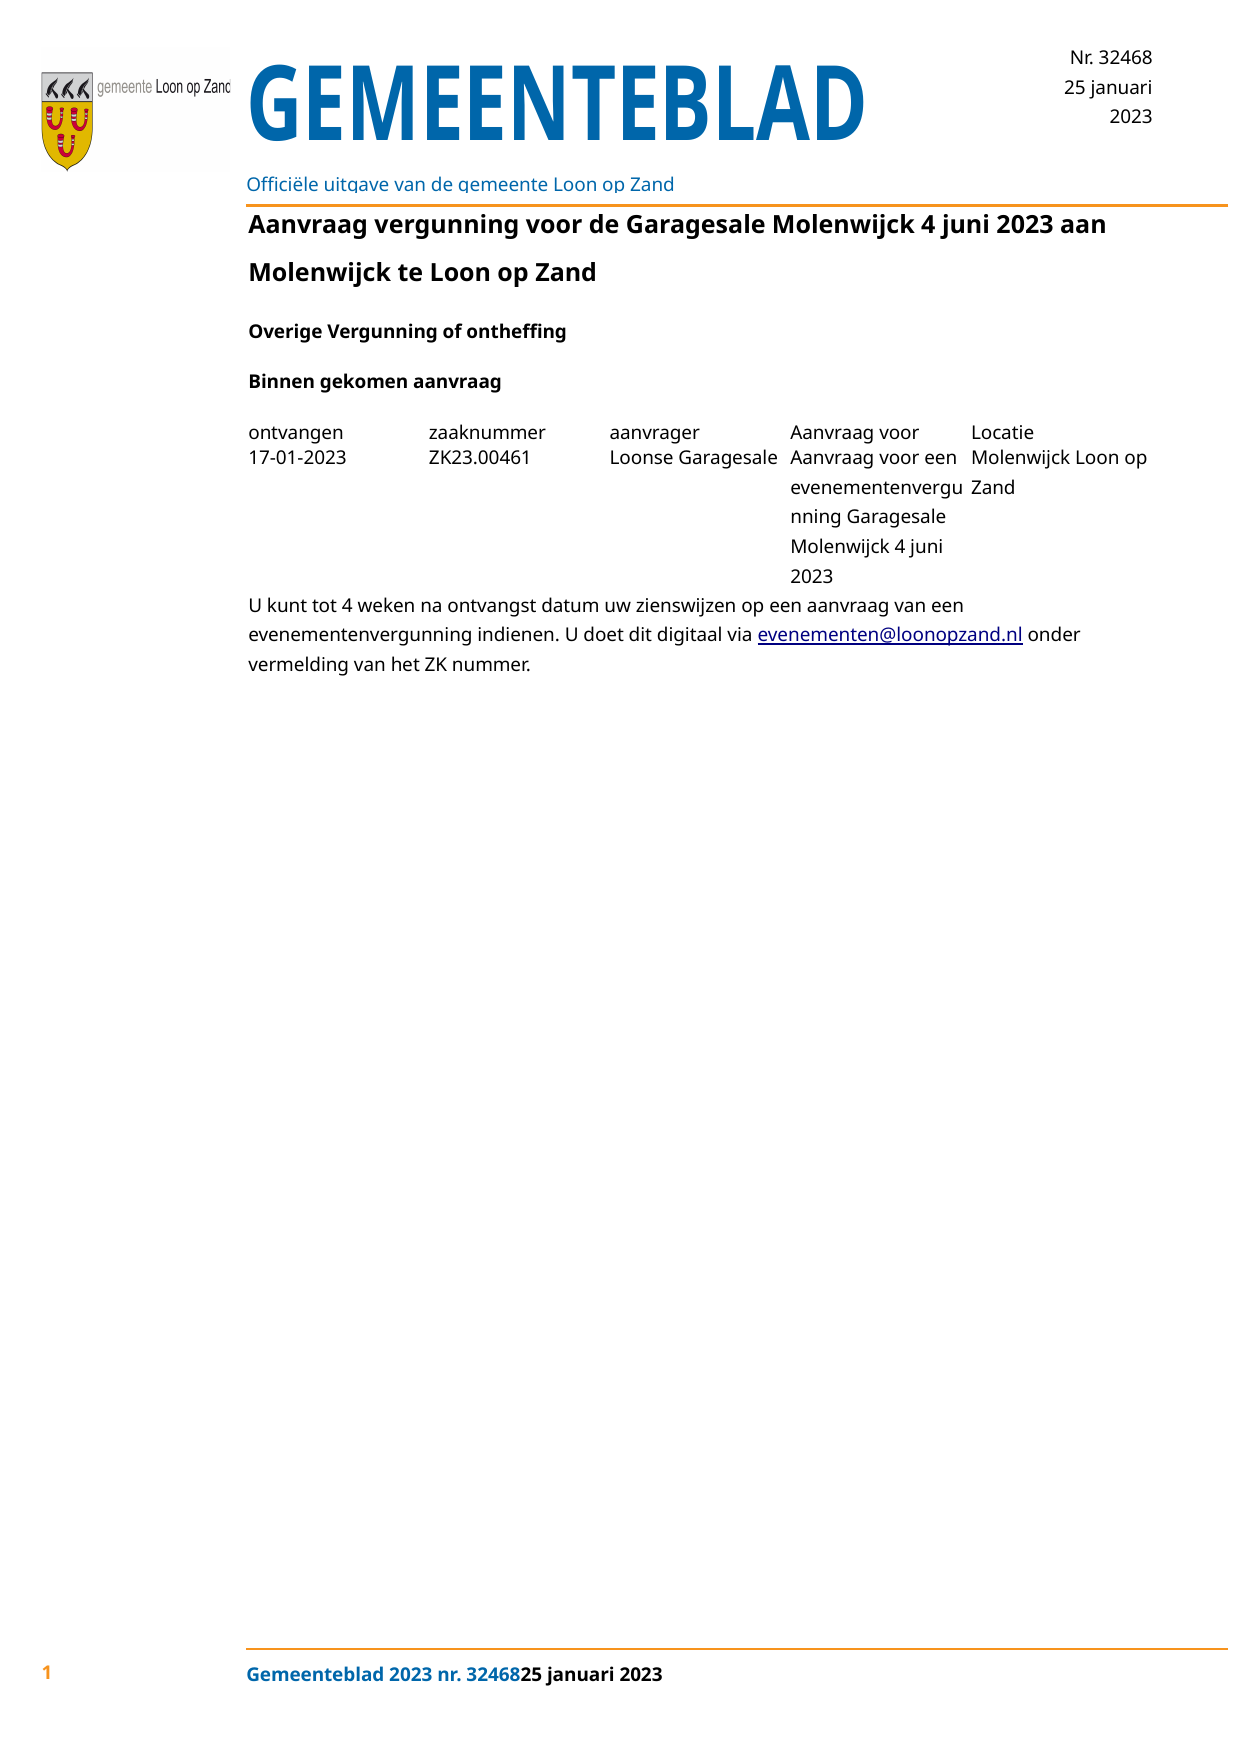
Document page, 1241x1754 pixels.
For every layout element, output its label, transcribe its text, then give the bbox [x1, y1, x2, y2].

picture [41, 47, 231, 172]
table_header Aanvraag voor [790, 419, 971, 444]
text Binnen gekomen aanvraag [248, 368, 1152, 394]
table_header aanvrager [609, 419, 790, 444]
table_cell 17-01-2023 [248, 445, 429, 589]
table_cell Molenwijck Loon op Zand [971, 445, 1152, 589]
table_cell ZK23.00461 [429, 445, 609, 589]
table_header ontvangen [248, 419, 429, 444]
table_cell Aanvraag voor een evenementenvergunning Garagesale Molenwijck 4 juni 2023 [790, 445, 971, 589]
text Overige Vergunning of ontheffing [248, 318, 1152, 344]
table_cell Loonse Garagesale [609, 445, 790, 589]
text U kunt tot 4 weken na ontvangst datum uw zienswijzen op een aanvraag van een evenementenvergunning indienen. U doet dit digitaal via evenementen@loonopzand.nl onder vermelding van het ZK nummer. [248, 592, 1152, 677]
table_header zaaknummer [429, 419, 609, 444]
text Aanvraag vergunning voor de Garagesale Molenwijck 4 juni 2023 aan Molenwijck te Loon op Zand [248, 207, 1152, 288]
table_header Locatie [971, 419, 1152, 444]
